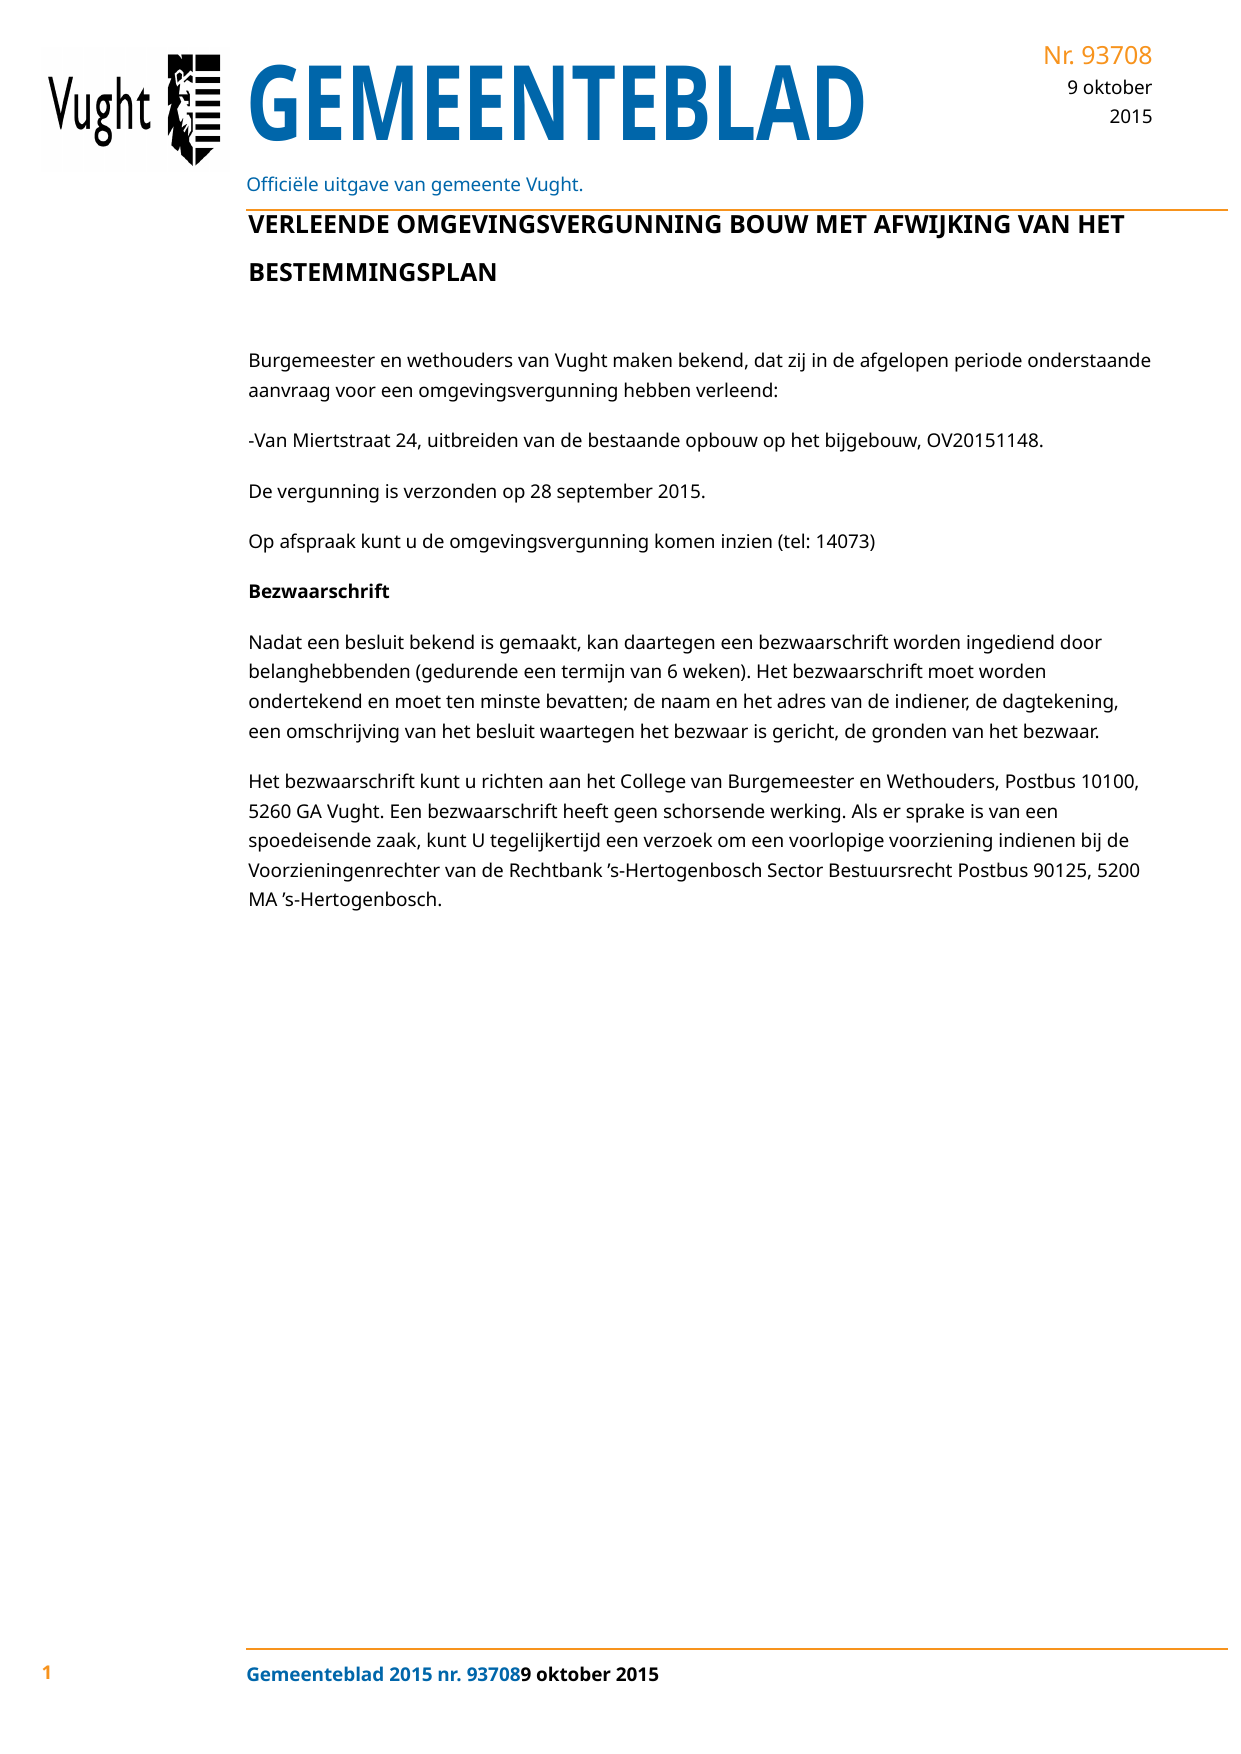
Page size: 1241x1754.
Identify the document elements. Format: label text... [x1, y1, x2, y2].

text VERLEENDE OMGEVINGSVERGUNNING BOUW MET AFWIJKING VAN HET BESTEMMINGSPLAN [248, 211, 1152, 288]
text Burgemeester en wethouders van Vught maken bekend, dat zij in de afgelopen periode onderstaande aanvraag voor een omgevingsvergunning hebben verleend: [248, 347, 1152, 403]
text Bezwaarschrift [248, 579, 1152, 604]
text Nadat een besluit bekend is gemaakt, kan daartegen een bezwaarschrift worden ingediend door belanghebbenden (gedurende een termijn van 6 weken). Het bezwaarschrift moet worden ondertekend en moet ten minste bevatten; de naam en het adres van de indiener, de dagtekening, een omschrijving van het besluit waartegen het bezwaar is gericht, de gronden van het bezwaar. [248, 629, 1152, 744]
text Het bezwaarschrift kunt u richten aan het College van Burgemeester en Wethouders, Postbus 10100, 5260 GA Vught. Een bezwaarschrift heeft geen schorsende werking. Als er sprake is van een spoedeisende zaak, kunt U tegelijkertijd een verzoek om een voorlopige voorziening indienen bij de Voorzieningenrechter van de Rechtbank ’s-Hertogenbosch Sector Bestuursrecht Postbus 90125, 5200 MA ’s-Hertogenbosch. [248, 768, 1152, 912]
picture [41, 47, 231, 172]
text Op afspraak kunt u de omgevingsvergunning komen inzien (tel: 14073) [248, 528, 1152, 554]
text -Van Miertstraat 24, uitbreiden van de bestaande opbouw op het bijgebouw, OV20151148. [248, 427, 1152, 453]
text De vergunning is verzonden op 28 september 2015. [248, 478, 1152, 504]
